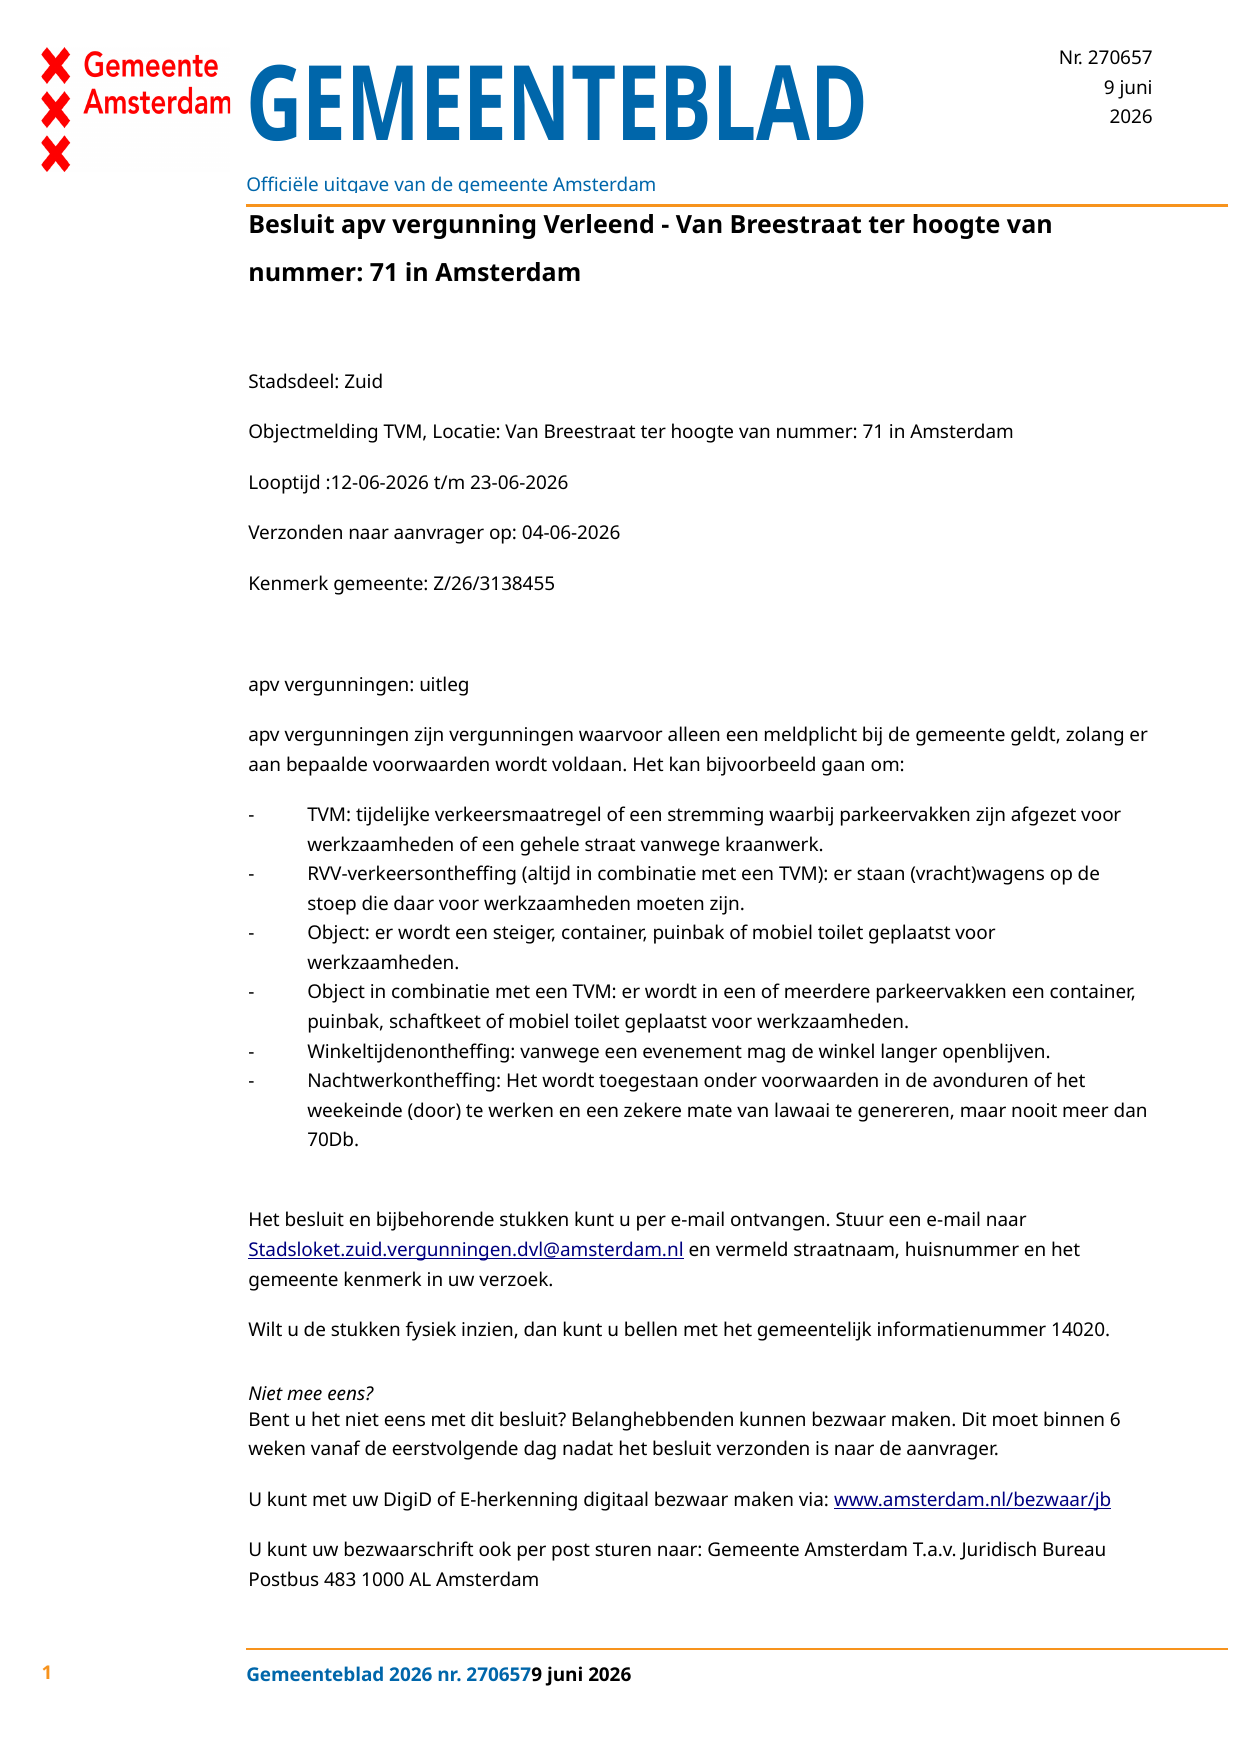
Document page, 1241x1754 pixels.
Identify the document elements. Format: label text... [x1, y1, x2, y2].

text Bent u het niet eens met dit besluit? Belanghebbenden kunnen bezwaar maken. Dit moet binnen 6 weken vanaf de eerstvolgende dag nadat het besluit verzonden is naar de aanvrager. [248, 1406, 1152, 1461]
list RVV-verkeersontheffing (altijd in combinatie met een TVM): er staan (vracht)wagens op de stoep die daar voor werkzaamheden moeten zijn. [248, 860, 1152, 916]
text Verzonden naar aanvrager op: 04-06-2026 [248, 519, 1152, 545]
text Kenmerk gemeente: Z/26/3138455 [248, 570, 1152, 596]
list Object: er wordt een steiger, container, puinbak of mobiel toilet geplaatst voor werkzaamheden. [248, 919, 1152, 975]
text Niet mee eens? [248, 1380, 1152, 1406]
text Looptijd :12-06-2026 t/m 23-06-2026 [248, 469, 1152, 495]
text Besluit apv vergunning Verleend - Van Breestraat ter hoogte van nummer: 71 in Amsterdam [248, 207, 1152, 288]
text Objectmelding TVM, Locatie: Van Breestraat ter hoogte van nummer: 71 in Amsterdam [248, 419, 1152, 444]
picture [41, 47, 231, 172]
list TVM: tijdelijke verkeersmaatregel of een stremming waarbij parkeervakken zijn afgezet voor werkzaamheden of een gehele straat vanwege kraanwerk. [248, 801, 1152, 857]
text U kunt uw bezwaarschrift ook per post sturen naar: Gemeente Amsterdam T.a.v. Juridisch Bureau Postbus 483 1000 AL Amsterdam [248, 1536, 1152, 1592]
list Object in combinatie met een TVM: er wordt in een of meerdere parkeervakken een container, puinbak, schaftkeet of mobiel toilet geplaatst voor werkzaamheden. [248, 979, 1152, 1034]
text Wilt u de stukken fysiek inzien, dan kunt u bellen met het gemeentelijk informatienummer 14020. [248, 1316, 1152, 1342]
text apv vergunningen zijn vergunningen waarvoor alleen een meldplicht bij de gemeente geldt, zolang er aan bepaalde voorwaarden wordt voldaan. Het kan bijvoorbeeld gaan om: [248, 721, 1152, 777]
list Nachtwerkontheffing: Het wordt toegestaan onder voorwaarden in de avonduren of het weekeinde (door) te werken en een zekere mate van lawaai te genereren, maar nooit meer dan 70Db. [248, 1067, 1152, 1152]
text apv vergunningen: uitleg [248, 671, 1152, 697]
text U kunt met uw DigiD of E-herkenning digitaal bezwaar maken via: www.amsterdam.nl/bezwaar/jb [248, 1486, 1152, 1512]
text Stadsdeel: Zuid [248, 368, 1152, 394]
text Het besluit en bijbehorende stukken kunt u per e-mail ontvangen. Stuur een e-mail naar Stadsloket.zuid.vergunningen.dvl@amsterdam.nl en vermeld straatnaam, huisnummer en het gemeente kenmerk in uw verzoek. [248, 1207, 1152, 1292]
list Winkeltijdenontheffing: vanwege een evenement mag de winkel langer openblijven. [248, 1038, 1152, 1064]
